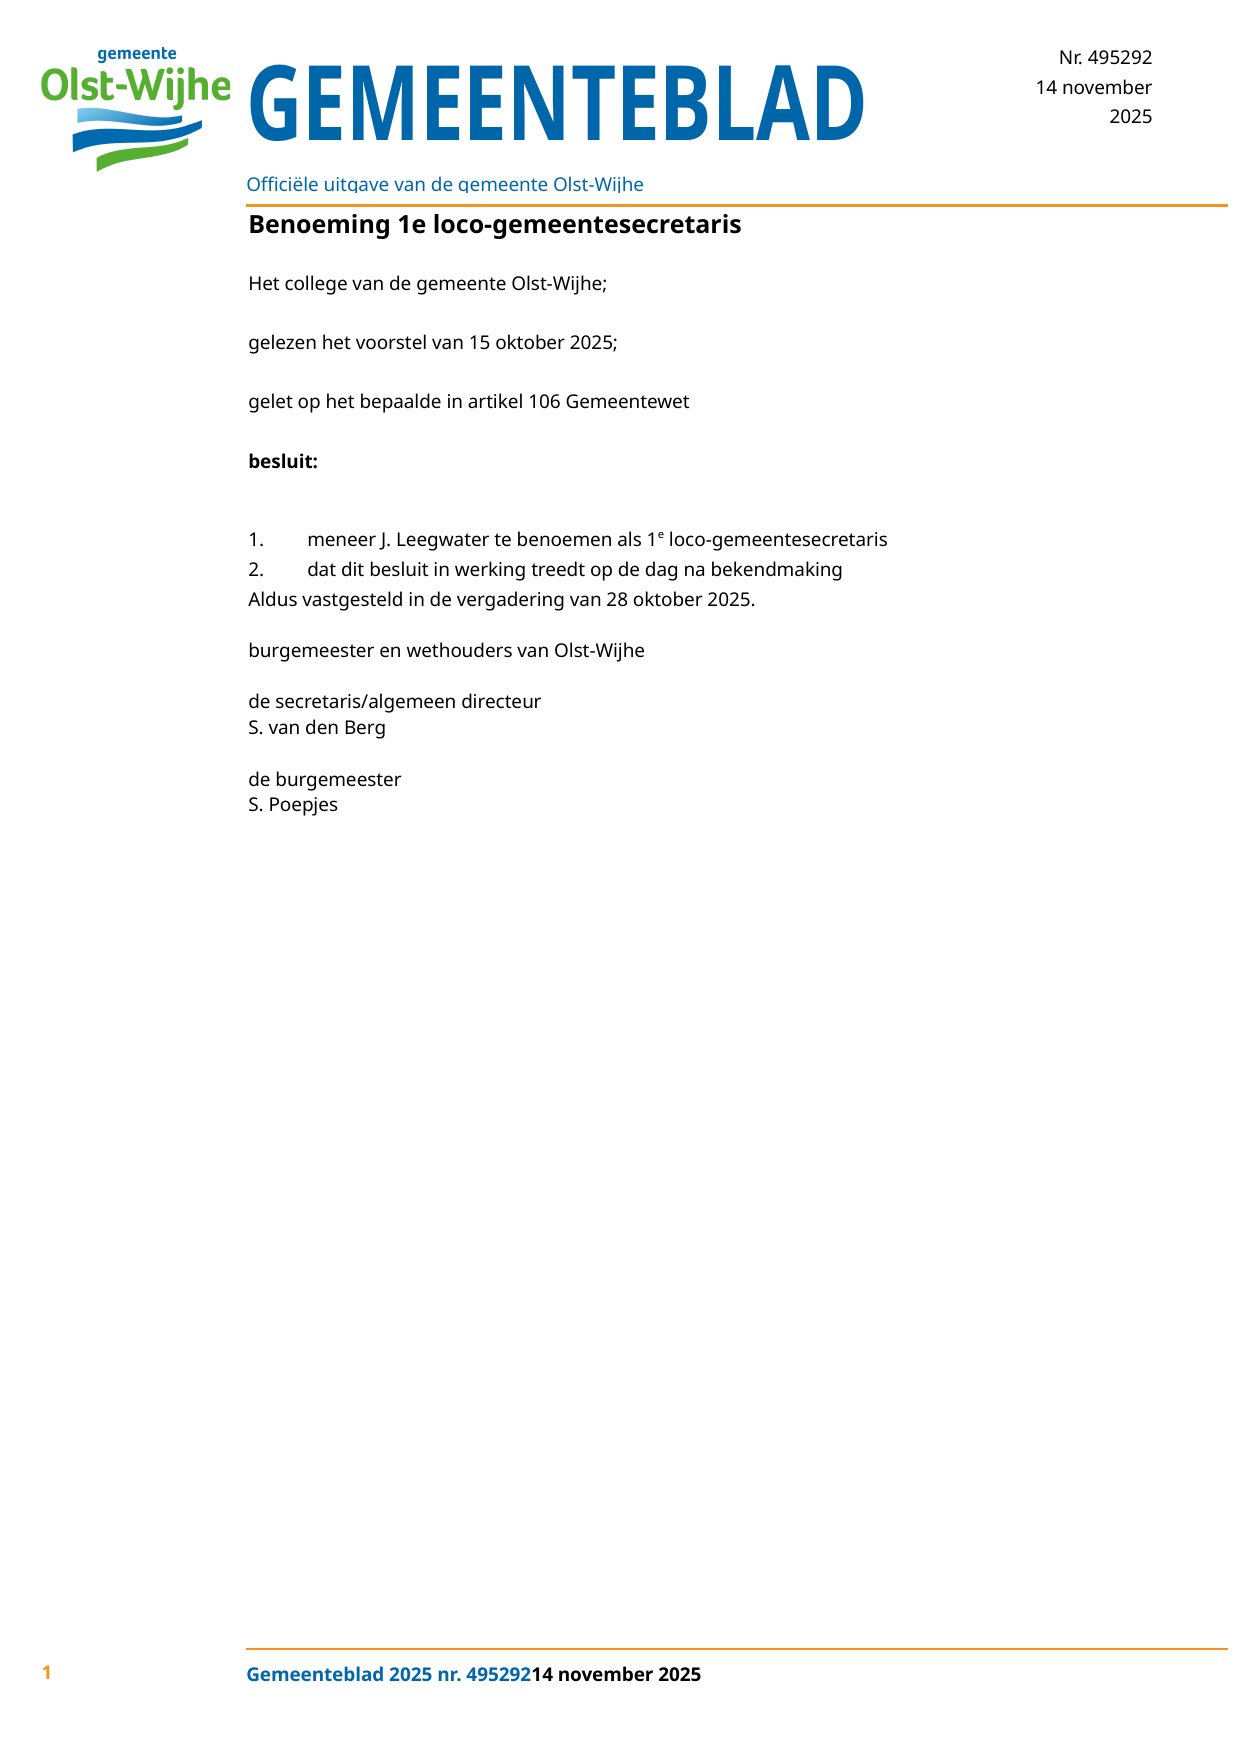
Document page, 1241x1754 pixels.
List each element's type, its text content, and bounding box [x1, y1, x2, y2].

text S. van den Berg [248, 714, 1152, 740]
picture [41, 47, 231, 172]
text Benoeming 1e loco-gemeentesecretaris [248, 207, 1152, 241]
text gelezen het voorstel van 15 oktober 2025; [248, 329, 1152, 355]
text S. Poepjes [248, 792, 1152, 817]
text Aldus vastgesteld in de vergadering van 28 oktober 2025. [248, 586, 1152, 612]
text besluit: [248, 448, 1152, 473]
text de burgemeester [248, 766, 1152, 792]
list dat dit besluit in werking treedt op de dag na bekendmaking [248, 556, 1152, 582]
list meneer J. Leegwater te benoemen als 1e loco-gemeentesecretaris [248, 527, 1152, 552]
text Het college van de gemeente Olst-Wijhe; [248, 270, 1152, 296]
text gelet op het bepaalde in artikel 106 Gemeentewet [248, 389, 1152, 414]
text de secretaris/algemeen directeur [248, 689, 1152, 714]
text burgemeester en wethouders van Olst-Wijhe [248, 637, 1152, 663]
